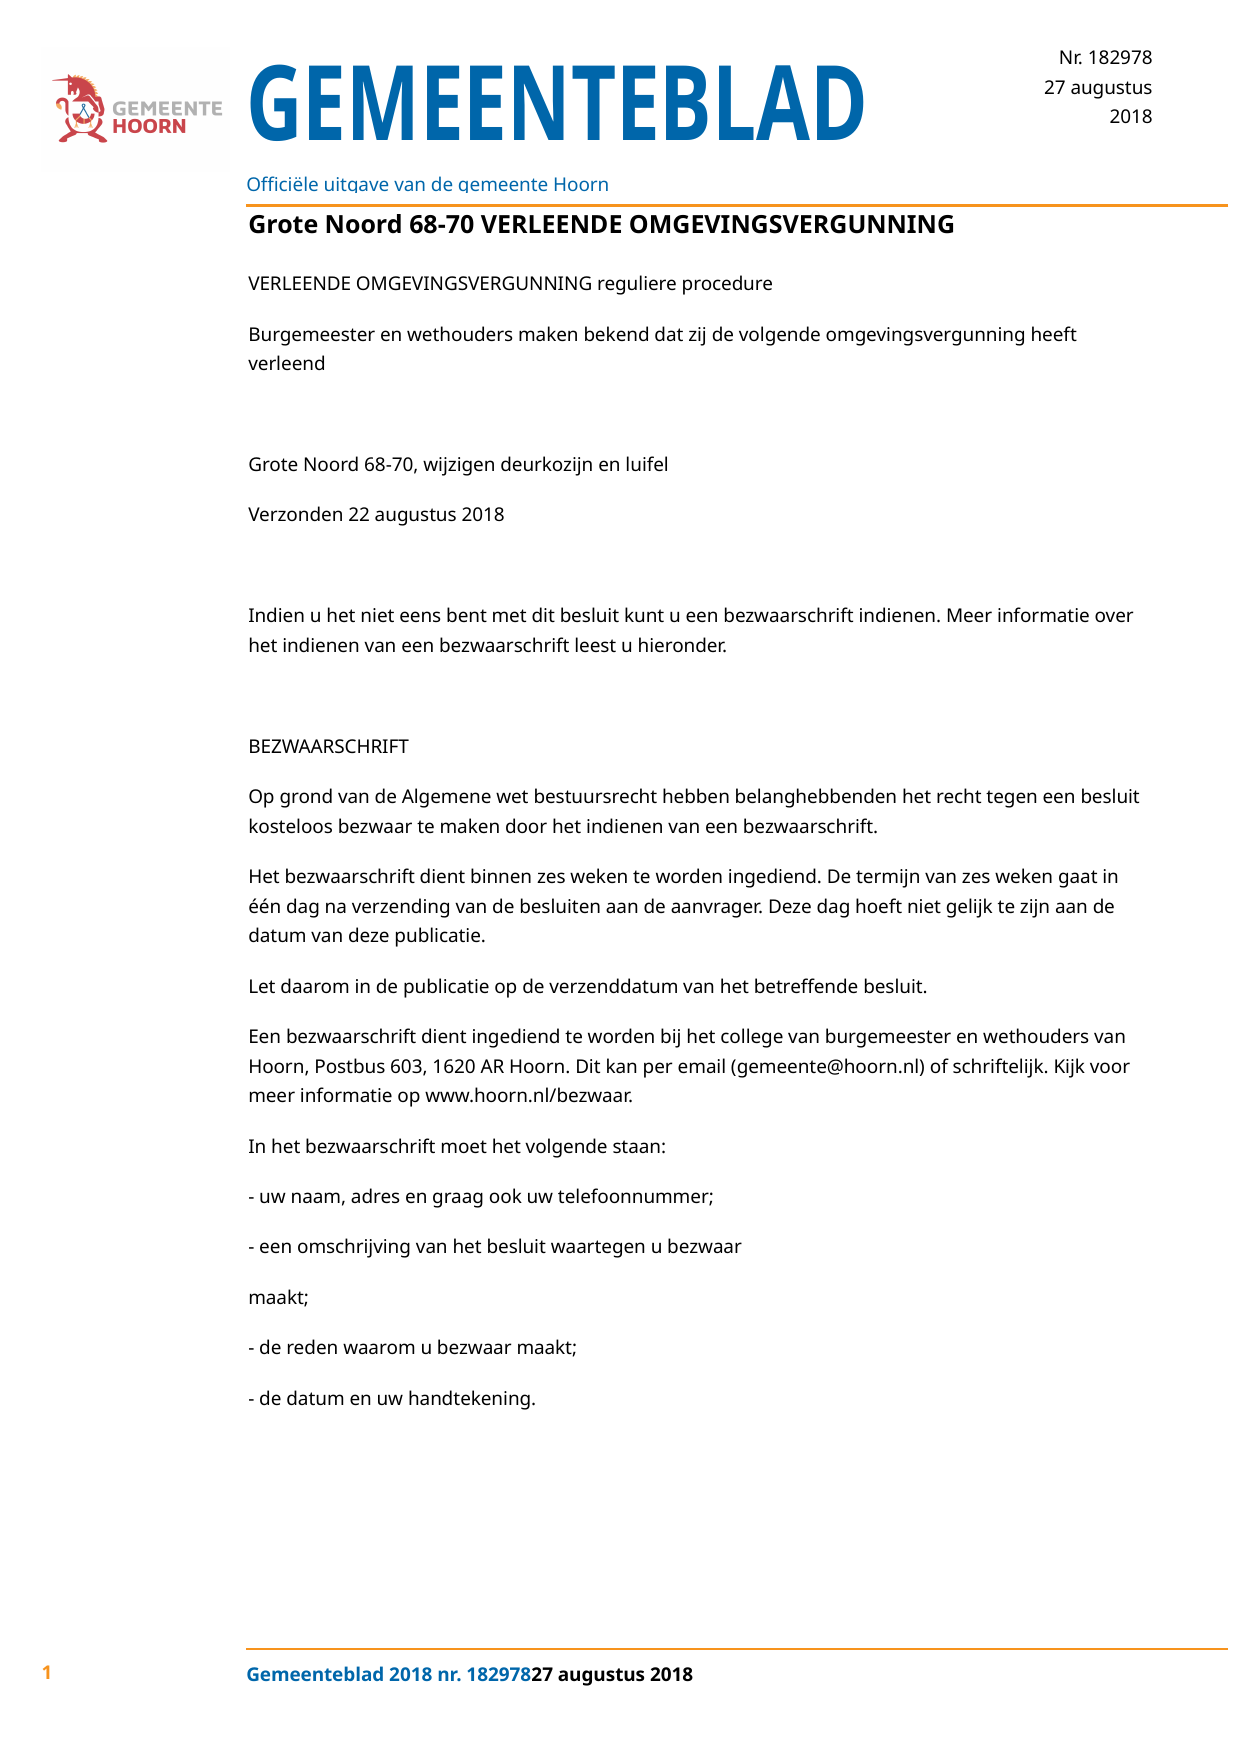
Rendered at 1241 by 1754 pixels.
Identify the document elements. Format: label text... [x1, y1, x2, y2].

text Het bezwaarschrift dient binnen zes weken te worden ingediend. De termijn van zes weken gaat in één dag na verzending van de besluiten aan de aanvrager. Deze dag hoeft niet gelijk te zijn aan de datum van deze publicatie. [248, 863, 1152, 948]
text Een bezwaarschrift dient ingediend te worden bij het college van burgemeester en wethouders van Hoorn, Postbus 603, 1620 AR Hoorn. Dit kan per email (gemeente@hoorn.nl) of schriftelijk. Kijk voor meer informatie op www.hoorn.nl/bezwaar. [248, 1023, 1152, 1108]
text VERLEENDE OMGEVINGSVERGUNNING reguliere procedure [248, 270, 1152, 296]
text Grote Noord 68-70, wijzigen deurkozijn en luifel [248, 451, 1152, 477]
text In het bezwaarschrift moet het volgende staan: [248, 1133, 1152, 1158]
text Verzonden 22 augustus 2018 [248, 502, 1152, 527]
text - uw naam, adres en graag ook uw telefoonnummer; [248, 1183, 1152, 1209]
text Burgemeester en wethouders maken bekend dat zij de volgende omgevingsvergunning heeft verleend [248, 321, 1152, 376]
picture [41, 47, 231, 172]
text - een omschrijving van het besluit waartegen u bezwaar [248, 1234, 1152, 1259]
text - de reden waarom u bezwaar maakt; [248, 1334, 1152, 1360]
text Grote Noord 68-70 VERLEENDE OMGEVINGSVERGUNNING [248, 207, 1152, 241]
text - de datum en uw handtekening. [248, 1385, 1152, 1411]
text Indien u het niet eens bent met dit besluit kunt u een bezwaarschrift indienen. Meer informatie over het indienen van een bezwaarschrift leest u hieronder. [248, 602, 1152, 658]
text Let daarom in de publicatie op de verzenddatum van het betreffende besluit. [248, 973, 1152, 998]
text BEZWAARSCHRIFT [248, 733, 1152, 758]
text maakt; [248, 1284, 1152, 1310]
text Op grond van de Algemene wet bestuursrecht hebben belanghebbenden het recht tegen een besluit kosteloos bezwaar te maken door het indienen van een bezwaarschrift. [248, 783, 1152, 838]
